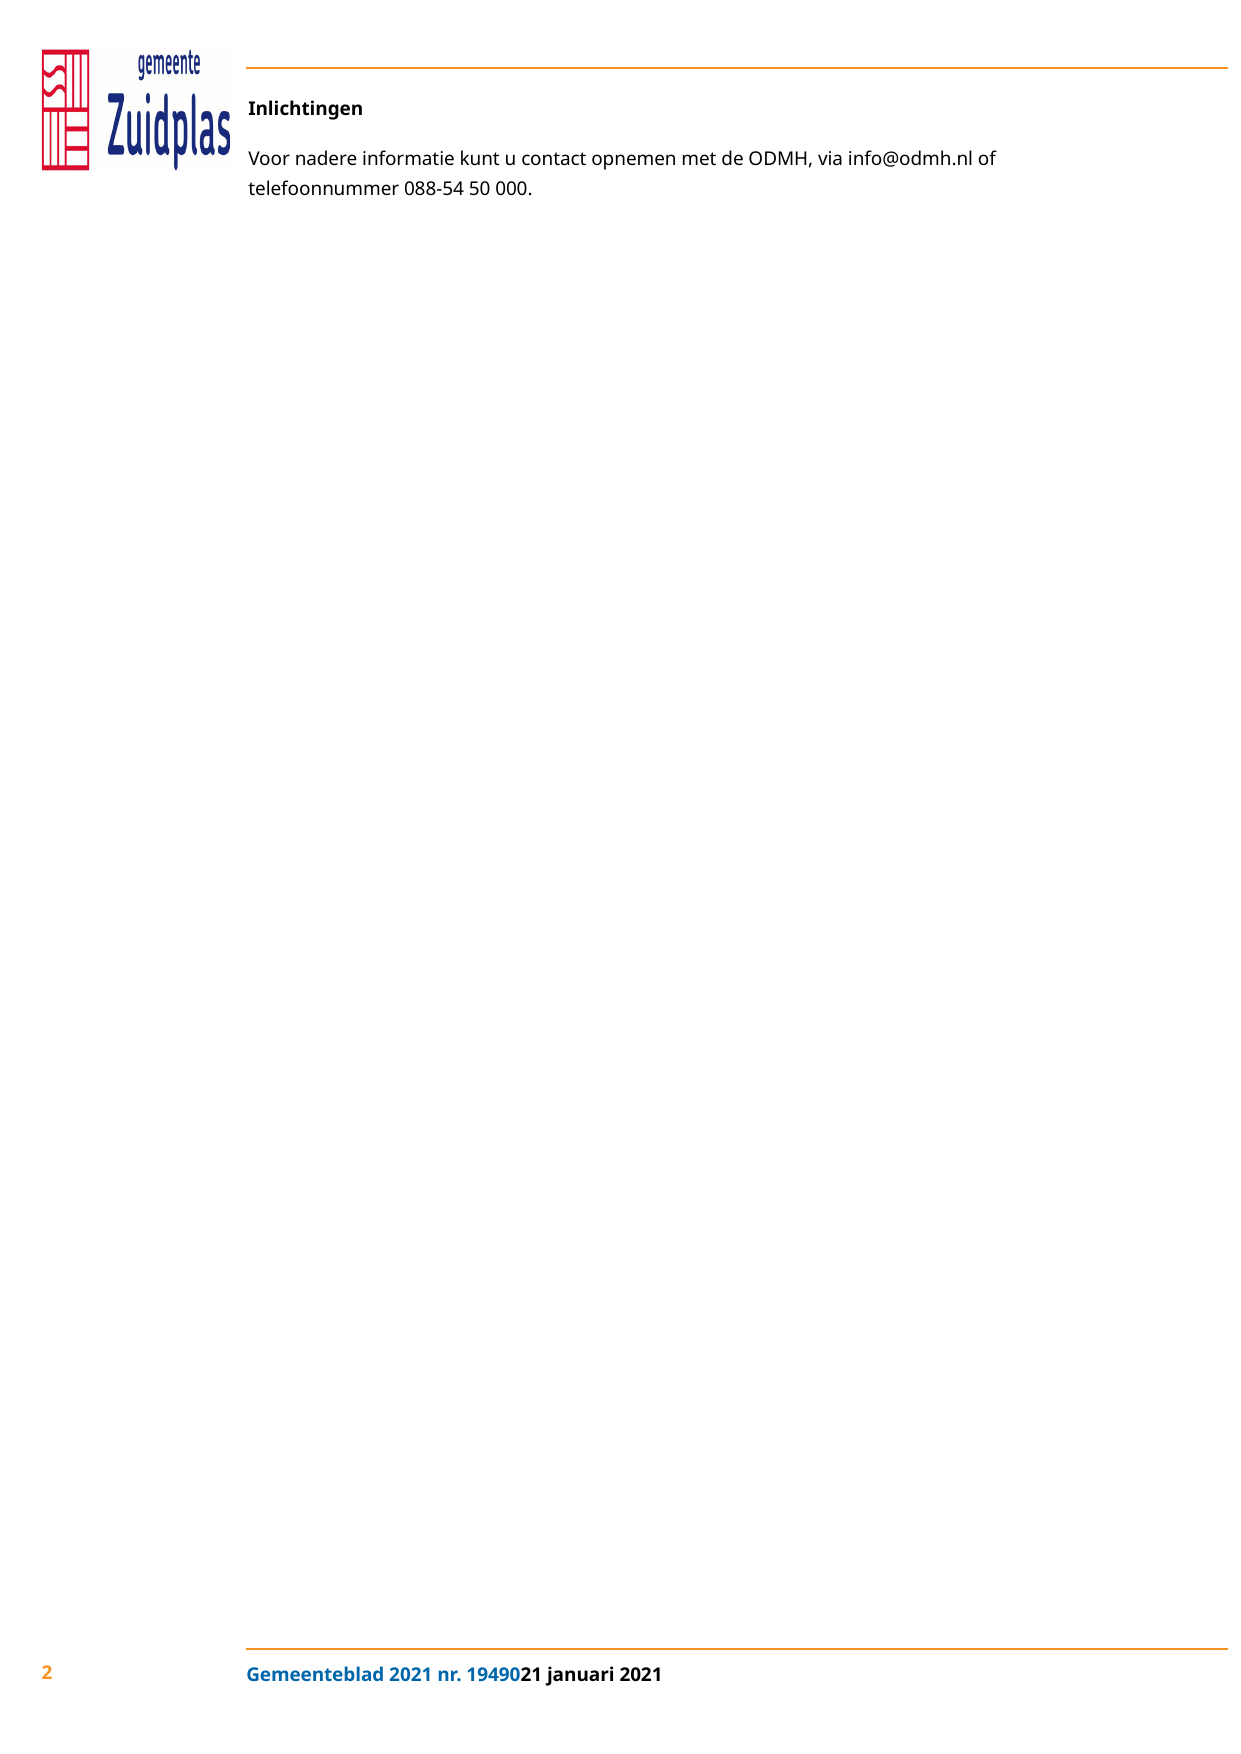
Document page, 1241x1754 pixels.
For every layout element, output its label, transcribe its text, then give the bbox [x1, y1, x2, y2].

text Voor nadere informatie kunt u contact opnemen met de ODMH, via info@odmh.nl of telefoonnummer 088-54 50 000. [248, 145, 1152, 201]
picture [41, 47, 231, 172]
text Inlichtingen [248, 95, 1152, 121]
